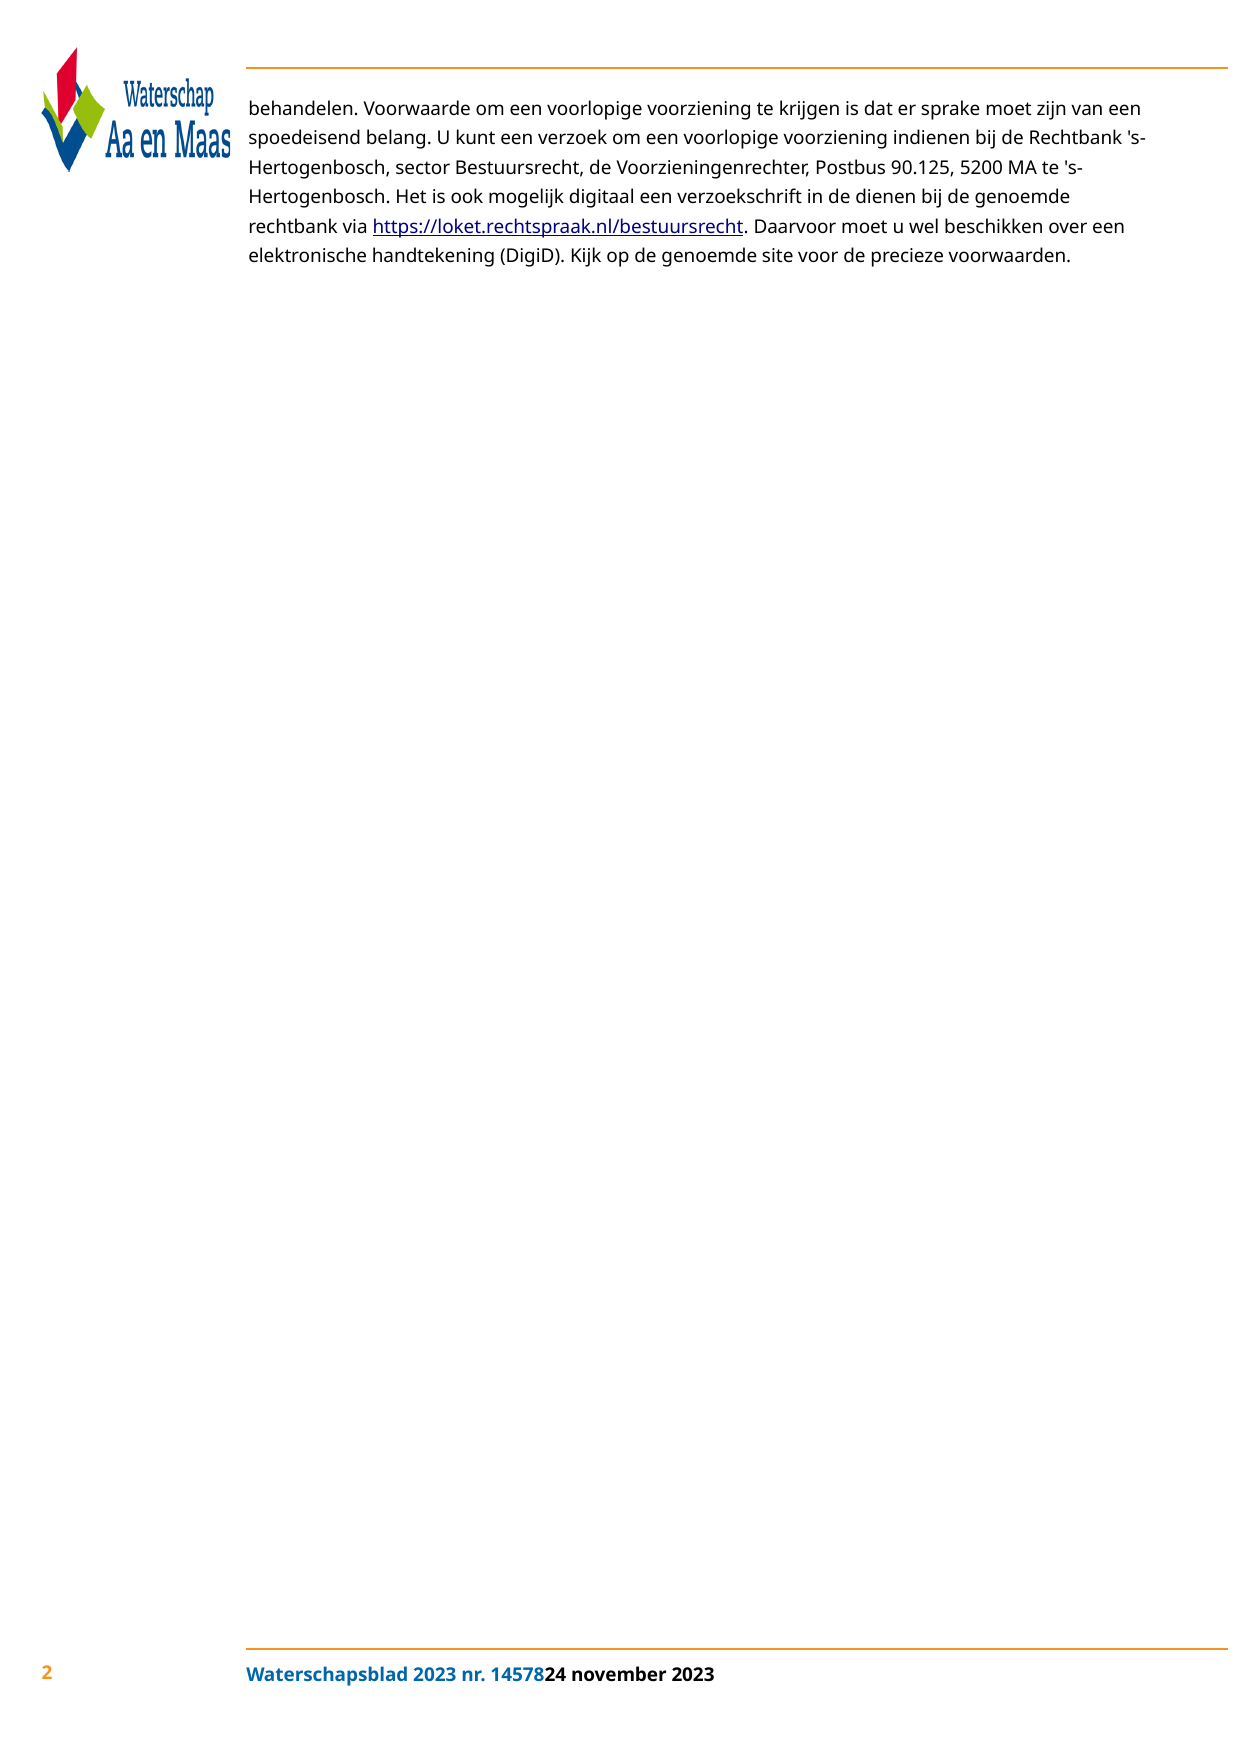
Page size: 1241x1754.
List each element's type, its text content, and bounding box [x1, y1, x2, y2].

picture [41, 47, 231, 172]
text behandelen. Voorwaarde om een voorlopige voorziening te krijgen is dat er sprake moet zijn van een spoedeisend belang. U kunt een verzoek om een voorlopige voorziening indienen bij de Rechtbank 's-Hertogenbosch, sector Bestuursrecht, de Voorzieningenrechter, Postbus 90.125, 5200 MA te 's-Hertogenbosch. Het is ook mogelijk digitaal een verzoekschrift in de dienen bij de genoemde rechtbank via https://loket.rechtspraak.nl/bestuursrecht. Daarvoor moet u wel beschikken over een elektronische handtekening (DigiD). Kijk op de genoemde site voor de precieze voorwaarden. [248, 95, 1152, 268]
